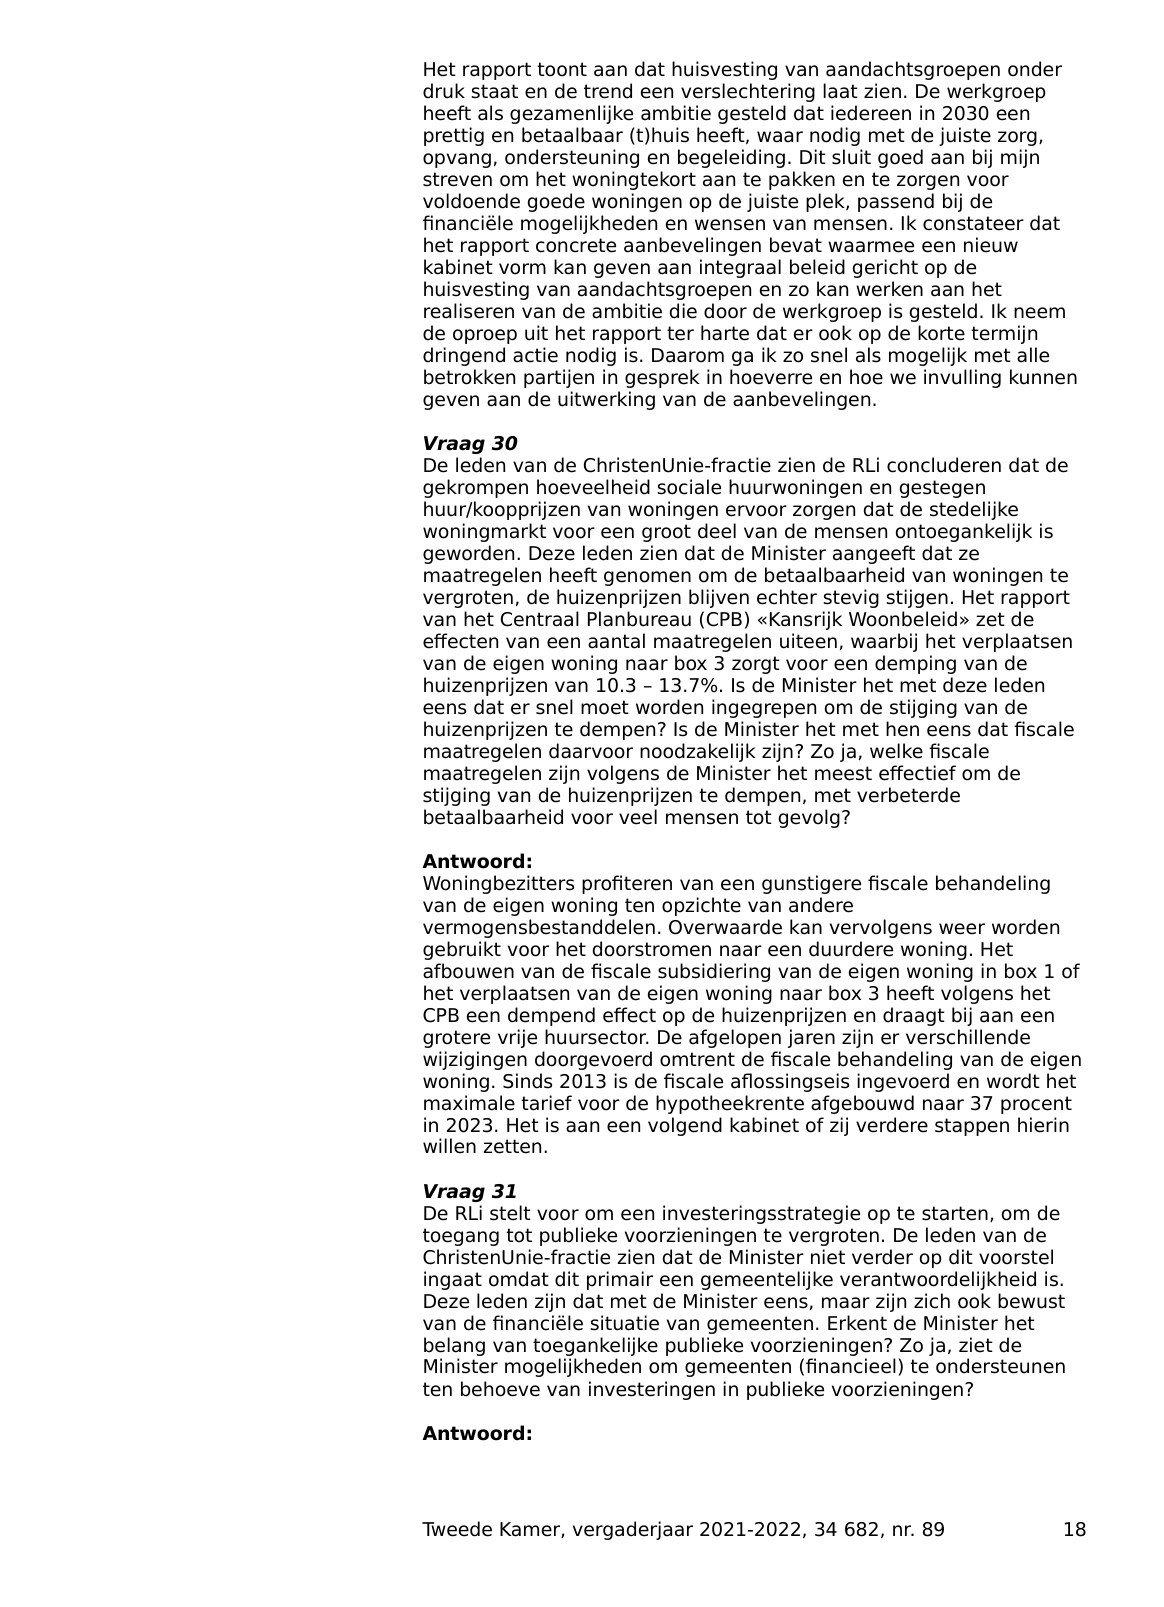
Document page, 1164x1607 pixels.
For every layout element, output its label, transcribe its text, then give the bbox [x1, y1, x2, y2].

text Woningbezitters profiteren van een gunstigere fiscale behandeling van de eigen woning ten opzichte van andere vermogensbestanddelen. Overwaarde kan vervolgens weer worden gebruikt voor het doorstromen naar een duurdere woning. Het afbouwen van de fiscale subsidiering van de eigen woning in box 1 of het verplaatsen van de eigen woning naar box 3 heeft volgens het CPB een dempend effect op de huizenprijzen en draagt bij aan een grotere vrije huursector. De afgelopen jaren zijn er verschillende wijzigingen doorgevoerd omtrent de fiscale behandeling van de eigen woning. Sinds 2013 is de fiscale aflossingseis ingevoerd en wordt het maximale tarief voor de hypotheekrente afgebouwd naar 37 procent in 2023. Het is aan een volgend kabinet of zij verdere stappen hierin willen zetten. [422, 873, 1087, 1158]
text De RLi stelt voor om een investeringsstrategie op te starten, om de toegang tot publieke voorzieningen te vergroten. De leden van de ChristenUnie-fractie zien dat de Minister niet verder op dit voorstel ingaat omdat dit primair een gemeentelijke verantwoordelijkheid is. Deze leden zijn dat met de Minister eens, maar zijn zich ook bewust van de financiële situatie van gemeenten. Erkent de Minister het belang van toegankelijke publieke voorzieningen? Zo ja, ziet de Minister mogelijkheden om gemeenten (financieel) te ondersteunen ten behoeve van investeringen in publieke voorzieningen? [422, 1203, 1087, 1400]
text Vraag 30 [422, 433, 1087, 455]
text Het rapport toont aan dat huisvesting van aandachtsgroepen onder druk staat en de trend een verslechtering laat zien. De werkgroep heeft als gezamenlijke ambitie gesteld dat iedereen in 2030 een prettig en betaalbaar (t)huis heeft, waar nodig met de juiste zorg, opvang, ondersteuning en begeleiding. Dit sluit goed aan bij mijn streven om het woningtekort aan te pakken en te zorgen voor voldoende goede woningen op de juiste plek, passend bij de financiële mogelijkheden en wensen van mensen. Ik constateer dat het rapport concrete aanbevelingen bevat waarmee een nieuw kabinet vorm kan geven aan integraal beleid gericht op de huisvesting van aandachtsgroepen en zo kan werken aan het realiseren van de ambitie die door de werkgroep is gesteld. Ik neem de oproep uit het rapport ter harte dat er ook op de korte termijn dringend actie nodig is. Daarom ga ik zo snel als mogelijk met alle betrokken partijen in gesprek in hoeverre en hoe we invulling kunnen geven aan de uitwerking van de aanbevelingen. [422, 59, 1087, 411]
text De leden van de ChristenUnie-fractie zien de RLi concluderen dat de gekrompen hoeveelheid sociale huurwoningen en gestegen huur/koopprijzen van woningen ervoor zorgen dat de stedelijke woningmarkt voor een groot deel van de mensen ontoegankelijk is geworden. Deze leden zien dat de Minister aangeeft dat ze maatregelen heeft genomen om de betaalbaarheid van woningen te vergroten, de huizenprijzen blijven echter stevig stijgen. Het rapport van het Centraal Planbureau (CPB) «Kansrijk Woonbeleid» zet de effecten van een aantal maatregelen uiteen, waarbij het verplaatsen van de eigen woning naar box 3 zorgt voor een demping van de huizenprijzen van 10.3 – 13.7%. Is de Minister het met deze leden eens dat er snel moet worden ingegrepen om de stijging van de huizenprijzen te dempen? Is de Minister het met hen eens dat fiscale maatregelen daarvoor noodzakelijk zijn? Zo ja, welke fiscale maatregelen zijn volgens de Minister het meest effectief om de stijging van de huizenprijzen te dempen, met verbeterde betaalbaarheid voor veel mensen tot gevolg? [422, 455, 1087, 828]
text Vraag 31 [422, 1181, 1087, 1203]
text Antwoord: [422, 1423, 1087, 1444]
text Antwoord: [422, 851, 1087, 873]
